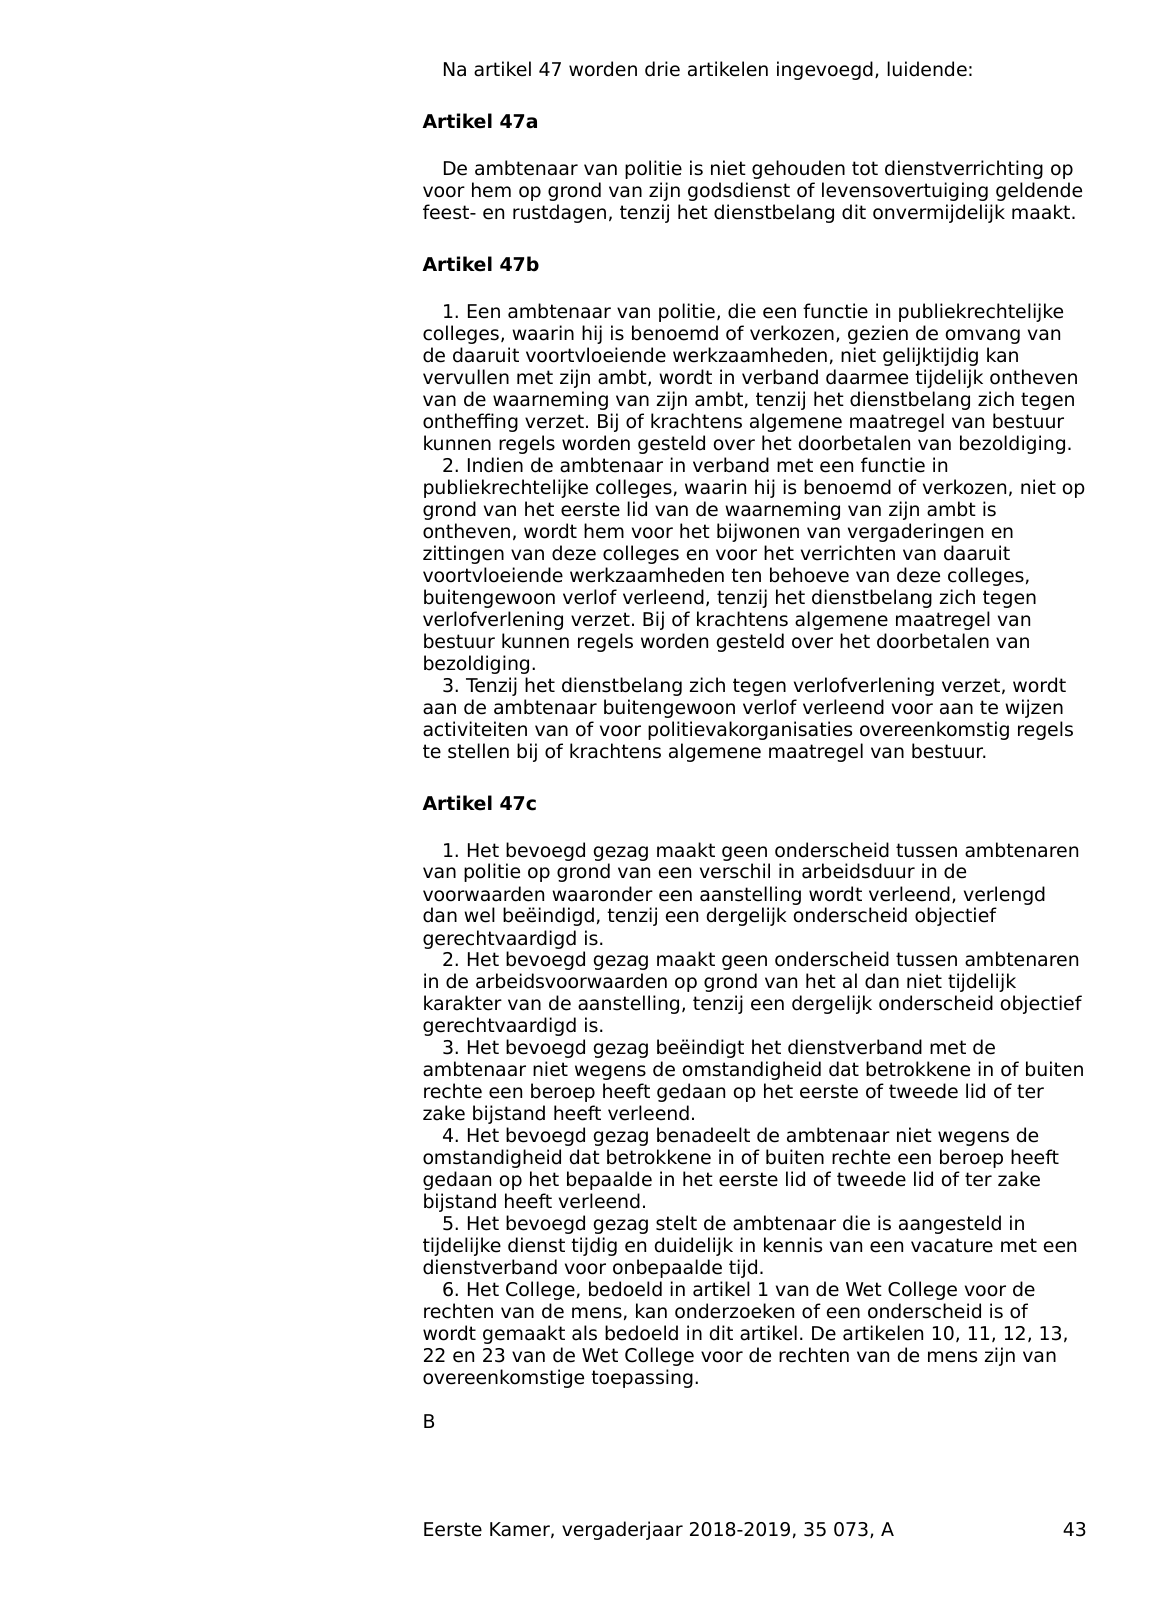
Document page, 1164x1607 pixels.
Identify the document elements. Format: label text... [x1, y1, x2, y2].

text 2. Het bevoegd gezag maakt geen onderscheid tussen ambtenaren in de arbeidsvoorwaarden op grond van het al dan niet tijdelijk karakter van de aanstelling, tenzij een dergelijk onderscheid objectief gerechtvaardigd is. [422, 949, 1087, 1037]
text 2. Indien de ambtenaar in verband met een functie in publiekrechtelijke colleges, waarin hij is benoemd of verkozen, niet op grond van het eerste lid van de waarneming van zijn ambt is ontheven, wordt hem voor het bijwonen van vergaderingen en zittingen van deze colleges en voor het verrichten van daaruit voortvloeiende werkzaamheden ten behoeve van deze colleges, buitengewoon verlof verleend, tenzij het dienstbelang zich tegen verlofverlening verzet. Bij of krachtens algemene maatregel van bestuur kunnen regels worden gesteld over het doorbetalen van bezoldiging. [422, 455, 1087, 674]
text 1. Het bevoegd gezag maakt geen onderscheid tussen ambtenaren van politie op grond van een verschil in arbeidsduur in de voorwaarden waaronder een aanstelling wordt verleend, verlengd dan wel beëindigd, tenzij een dergelijk onderscheid objectief gerechtvaardigd is. [422, 839, 1087, 949]
text Na artikel 47 worden drie artikelen ingevoegd, luidende: [422, 59, 1087, 81]
subtitle Artikel 47c [422, 792, 1087, 814]
text 4. Het bevoegd gezag benadeelt de ambtenaar niet wegens de omstandigheid dat betrokkene in of buiten rechte een beroep heeft gedaan op het bepaalde in het eerste lid of tweede lid of ter zake bijstand heeft verleend. [422, 1125, 1087, 1213]
text 1. Een ambtenaar van politie, die een functie in publiekrechtelijke colleges, waarin hij is benoemd of verkozen, gezien de omvang van de daaruit voortvloeiende werkzaamheden, niet gelijktijdig kan vervullen met zijn ambt, wordt in verband daarmee tijdelijk ontheven van de waarneming van zijn ambt, tenzij het dienstbelang zich tegen ontheffing verzet. Bij of krachtens algemene maatregel van bestuur kunnen regels worden gesteld over het doorbetalen van bezoldiging. [422, 301, 1087, 455]
text 3. Het bevoegd gezag beëindigt het dienstverband met de ambtenaar niet wegens de omstandigheid dat betrokkene in of buiten rechte een beroep heeft gedaan op het eerste of tweede lid of ter zake bijstand heeft verleend. [422, 1037, 1087, 1125]
text 3. Tenzij het dienstbelang zich tegen verlofverlening verzet, wordt aan de ambtenaar buitengewoon verlof verleend voor aan te wijzen activiteiten van of voor politievakorganisaties overeenkomstig regels te stellen bij of krachtens algemene maatregel van bestuur. [422, 674, 1087, 762]
subtitle Artikel 47a [422, 111, 1087, 133]
text De ambtenaar van politie is niet gehouden tot dienstverrichting op voor hem op grond van zijn godsdienst of levensovertuiging geldende feest- en rustdagen, tenzij het dienstbelang dit onvermijdelijk maakt. [422, 158, 1087, 224]
text B [422, 1411, 1087, 1433]
text 6. Het College, bedoeld in artikel 1 van de Wet College voor de rechten van de mens, kan onderzoeken of een onderscheid is of wordt gemaakt als bedoeld in dit artikel. De artikelen 10, 11, 12, 13, 22 en 23 van de Wet College voor de rechten van de mens zijn van overeenkomstige toepassing. [422, 1279, 1087, 1389]
text 5. Het bevoegd gezag stelt de ambtenaar die is aangesteld in tijdelijke dienst tijdig en duidelijk in kennis van een vacature met een dienstverband voor onbepaalde tijd. [422, 1213, 1087, 1279]
subtitle Artikel 47b [422, 254, 1087, 276]
